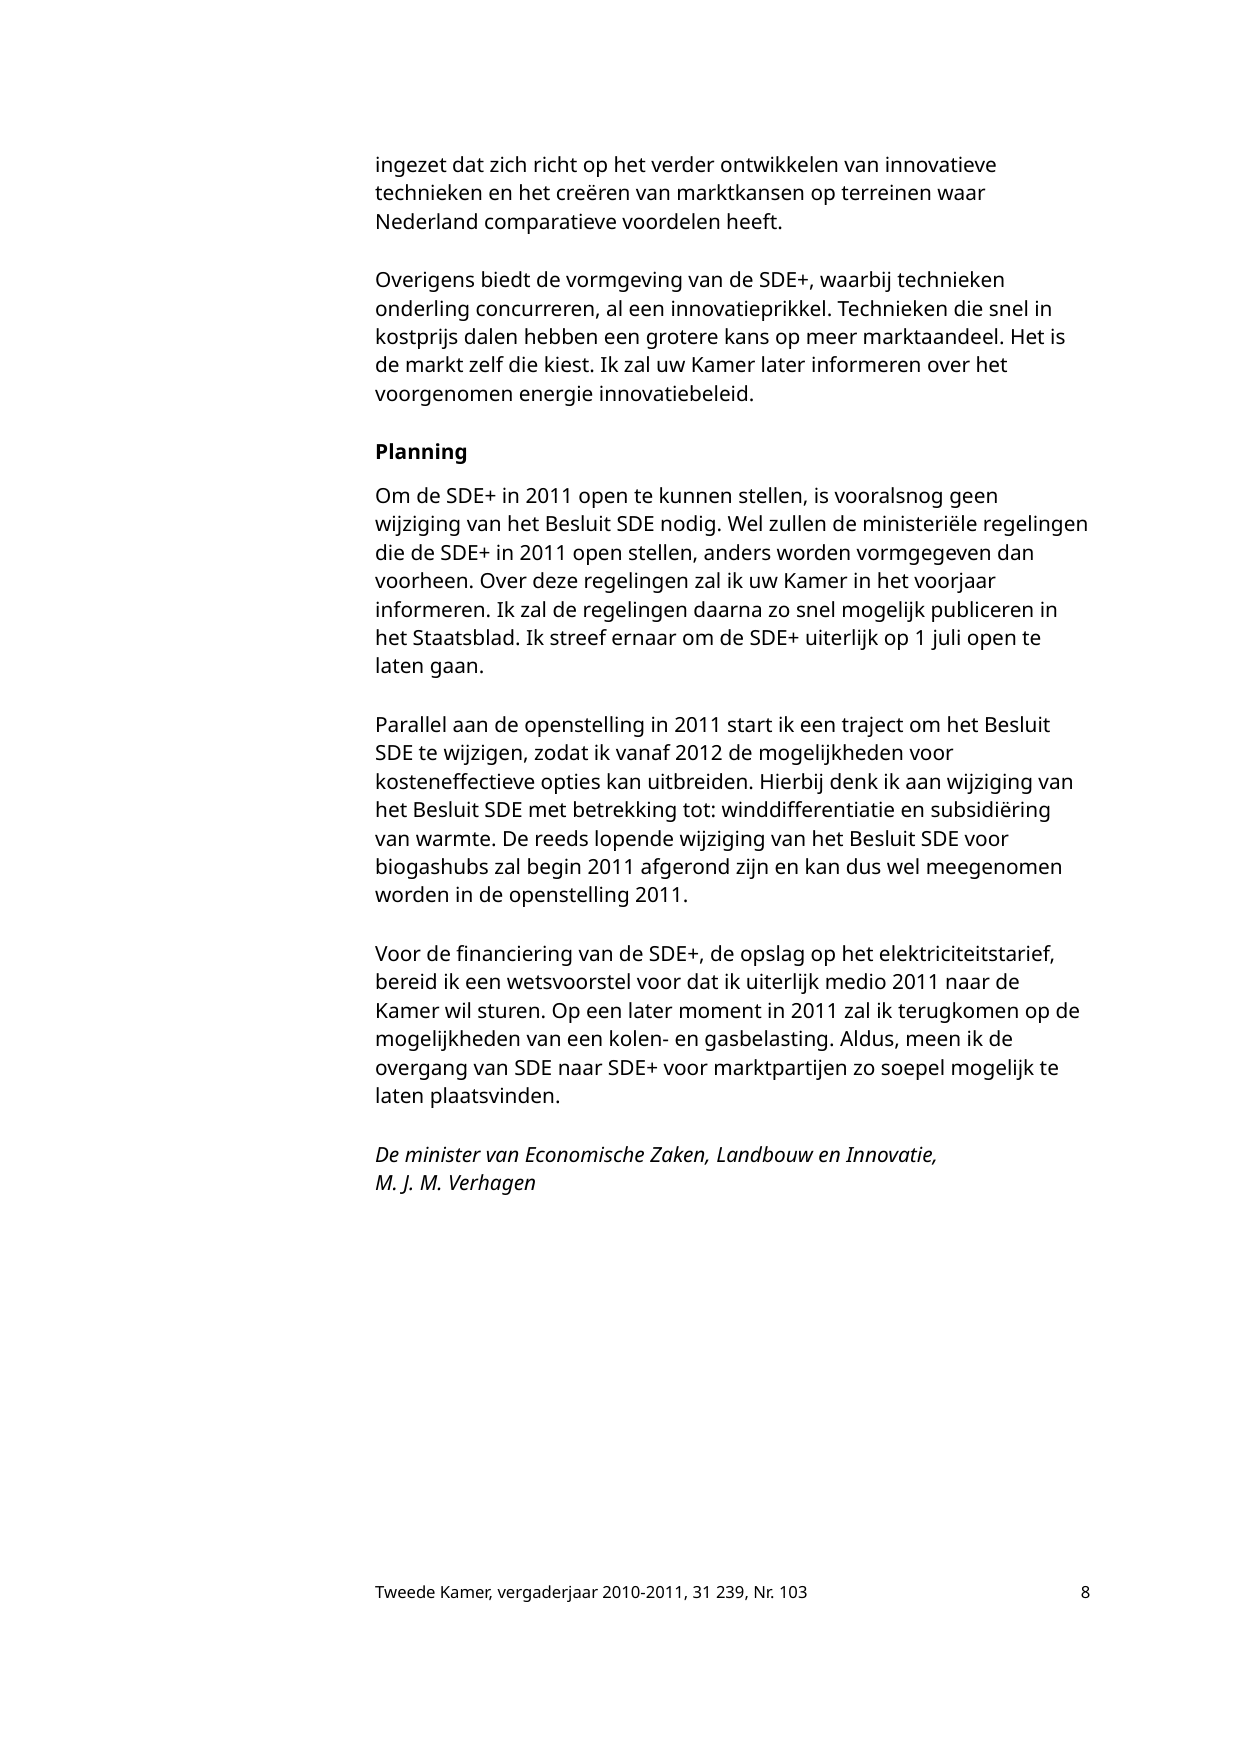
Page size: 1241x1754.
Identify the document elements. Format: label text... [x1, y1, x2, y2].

text Voor de financiering van de SDE+, de opslag op het elektriciteitstarief, bereid ik een wetsvoorstel voor dat ik uiterlijk medio 2011 naar de Kamer wil sturen. Op een later moment in 2011 zal ik terugkomen op de mogelijkheden van een kolen- en gasbelasting. Aldus, meen ik de overgang van SDE naar SDE+ voor marktpartijen zo soepel mogelijk te laten plaatsvinden. [375, 939, 1090, 1110]
text Planning [375, 437, 1090, 466]
text Parallel aan de openstelling in 2011 start ik een traject om het Besluit SDE te wijzigen, zodat ik vanaf 2012 de mogelijkheden voor kosteneffectieve opties kan uitbreiden. Hierbij denk ik aan wijziging van het Besluit SDE met betrekking tot: winddifferentiatie en subsidiëring van warmte. De reeds lopende wijziging van het Besluit SDE voor biogashubs zal begin 2011 afgerond zijn en kan dus wel meegenomen worden in de openstelling 2011. [375, 710, 1090, 909]
text Overigens biedt de vormgeving van de SDE+, waarbij technieken onderling concurreren, al een innovatieprikkel. Technieken die snel in kostprijs dalen hebben een grotere kans op meer marktaandeel. Het is de markt zelf die kiest. Ik zal uw Kamer later informeren over het voorgenomen energie innovatiebeleid. [375, 265, 1090, 407]
text ingezet dat zich richt op het verder ontwikkelen van innovatieve technieken en het creëren van marktkansen op terreinen waar Nederland comparatieve voordelen heeft. [375, 150, 1090, 235]
text Om de SDE+ in 2011 open te kunnen stellen, is vooralsnog geen wijziging van het Besluit SDE nodig. Wel zullen de ministeriële regelingen die de SDE+ in 2011 open stellen, anders worden vormgegeven dan voorheen. Over deze regelingen zal ik uw Kamer in het voorjaar informeren. Ik zal de regelingen daarna zo snel mogelijk publiceren in het Staatsblad. Ik streef ernaar om de SDE+ uiterlijk op 1 juli open te laten gaan. [375, 481, 1090, 680]
text M. J. M. Verhagen [375, 1168, 1090, 1197]
text De minister van Economische Zaken, Landbouw en Innovatie, [375, 1140, 1090, 1168]
